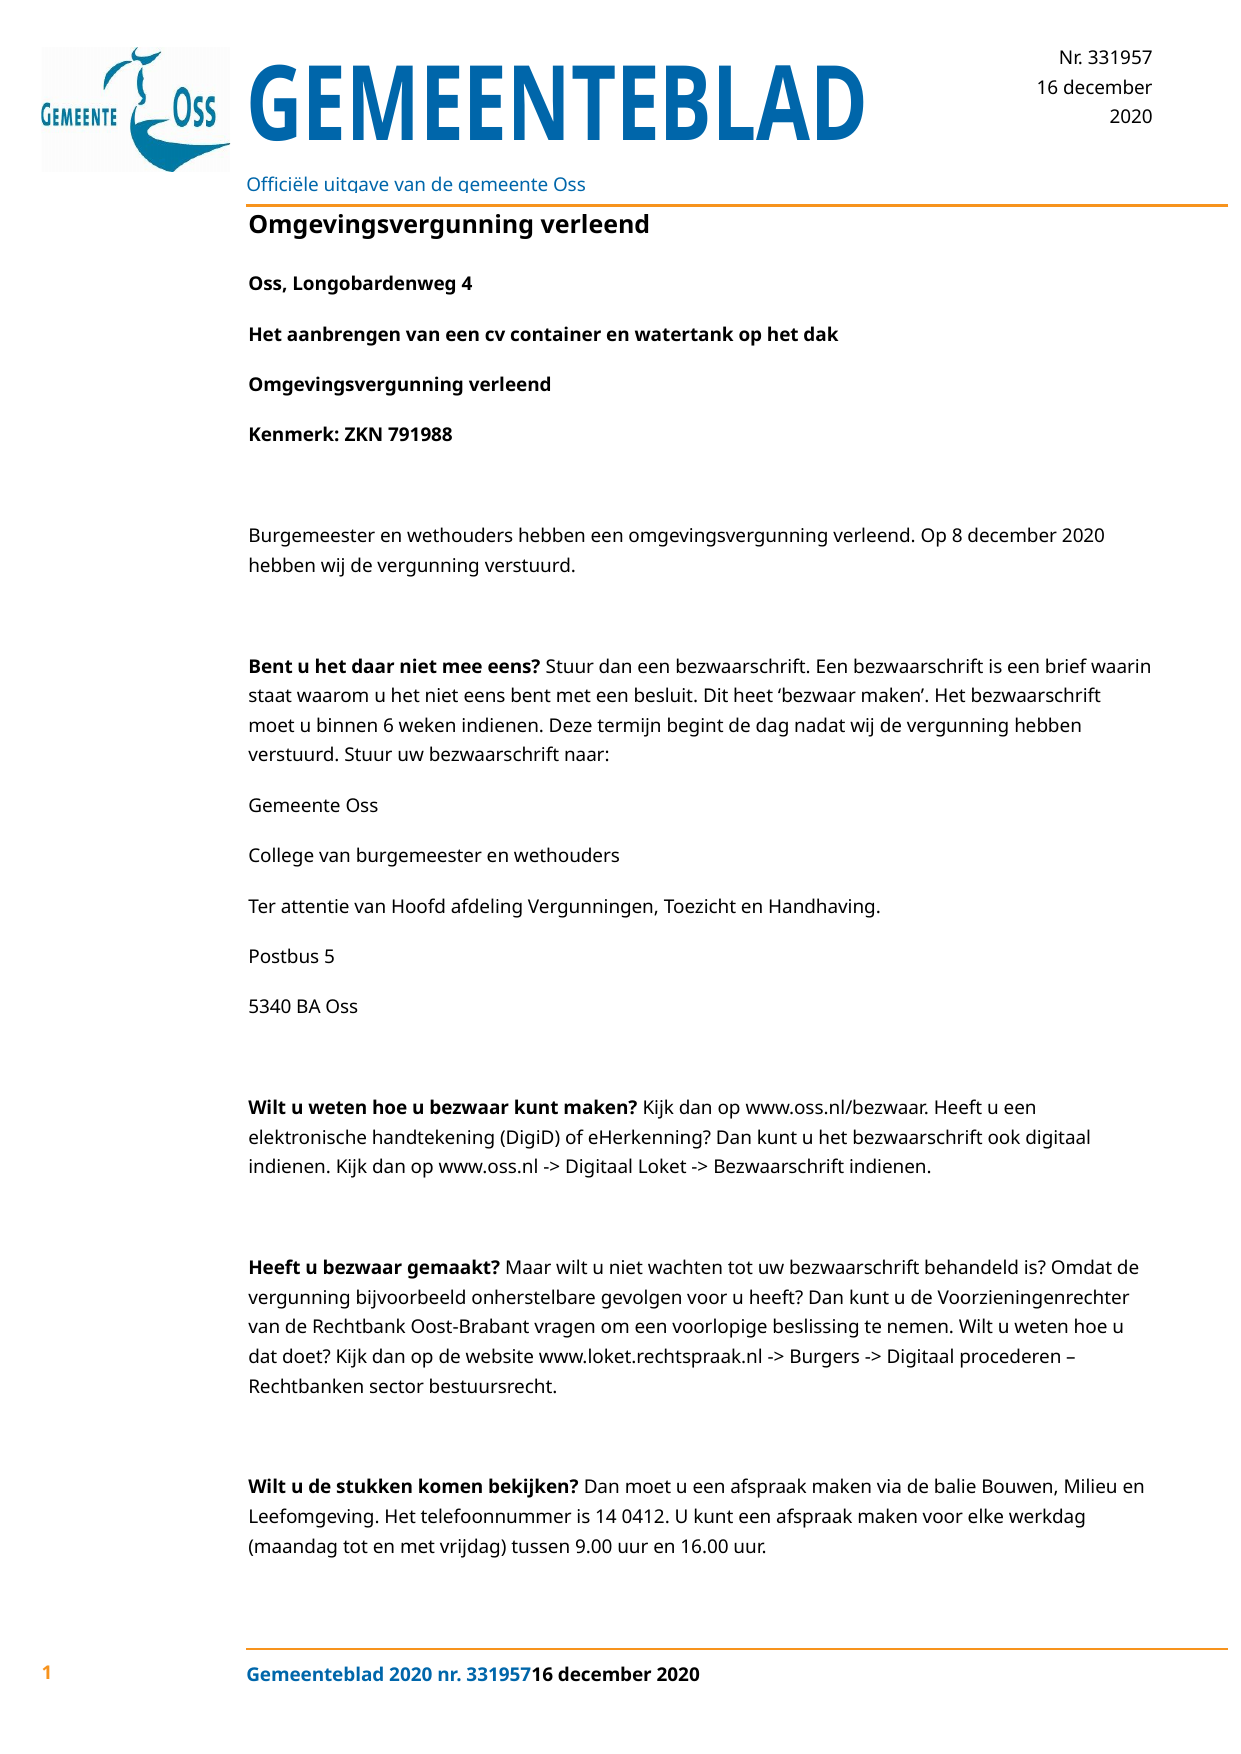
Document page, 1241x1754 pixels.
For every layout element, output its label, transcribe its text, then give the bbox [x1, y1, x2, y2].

text Gemeente Oss [248, 792, 1152, 818]
text Heeft u bezwaar gemaakt? Maar wilt u niet wachten tot uw bezwaarschrift behandeld is? Omdat de vergunning bijvoorbeeld onherstelbare gevolgen voor u heeft? Dan kunt u de Voorzieningenrechter van de Rechtbank Oost-Brabant vragen om een voorlopige beslissing te nemen. Wilt u weten hoe u dat doet? Kijk dan op de website www.loket.rechtspraak.nl -> Burgers -> Digitaal procederen – Rechtbanken sector bestuursrecht. [248, 1254, 1152, 1398]
text Wilt u de stukken komen bekijken? Dan moet u een afspraak maken via de balie Bouwen, Milieu en Leefomgeving. Het telefoonnummer is 14 0412. U kunt een afspraak maken voor elke werkdag (maandag tot en met vrijdag) tussen 9.00 uur en 16.00 uur. [248, 1474, 1152, 1558]
text Oss, Longobardenweg 4 [248, 270, 1152, 296]
text Wilt u weten hoe u bezwaar kunt maken? Kijk dan op www.oss.nl/bezwaar. Heeft u een elektronische handtekening (DigiD) of eHerkenning? Dan kunt u het bezwaarschrift ook digitaal indienen. Kijk dan op www.oss.nl -> Digitaal Loket -> Bezwaarschrift indienen. [248, 1094, 1152, 1179]
text Het aanbrengen van een cv container en watertank op het dak [248, 321, 1152, 346]
picture [41, 47, 231, 172]
text Kenmerk: ZKN 791988 [248, 422, 1152, 447]
text College van burgemeester en wethouders [248, 842, 1152, 868]
text Burgemeester en wethouders hebben een omgevingsvergunning verleend. Op 8 december 2020 hebben wij de vergunning verstuurd. [248, 522, 1152, 578]
text Omgevingsvergunning verleend [248, 371, 1152, 397]
text Postbus 5 [248, 943, 1152, 969]
text Omgevingsvergunning verleend [248, 207, 1152, 241]
text 5340 BA Oss [248, 994, 1152, 1019]
text Bent u het daar niet mee eens? Stuur dan een bezwaarschrift. Een bezwaarschrift is een brief waarin staat waarom u het niet eens bent met een besluit. Dit heet ‘bezwaar maken’. Het bezwaarschrift moet u binnen 6 weken indienen. Deze termijn begint de dag nadat wij de vergunning hebben verstuurd. Stuur uw bezwaarschrift naar: [248, 653, 1152, 767]
text Ter attentie van Hoofd afdeling Vergunningen, Toezicht en Handhaving. [248, 893, 1152, 918]
